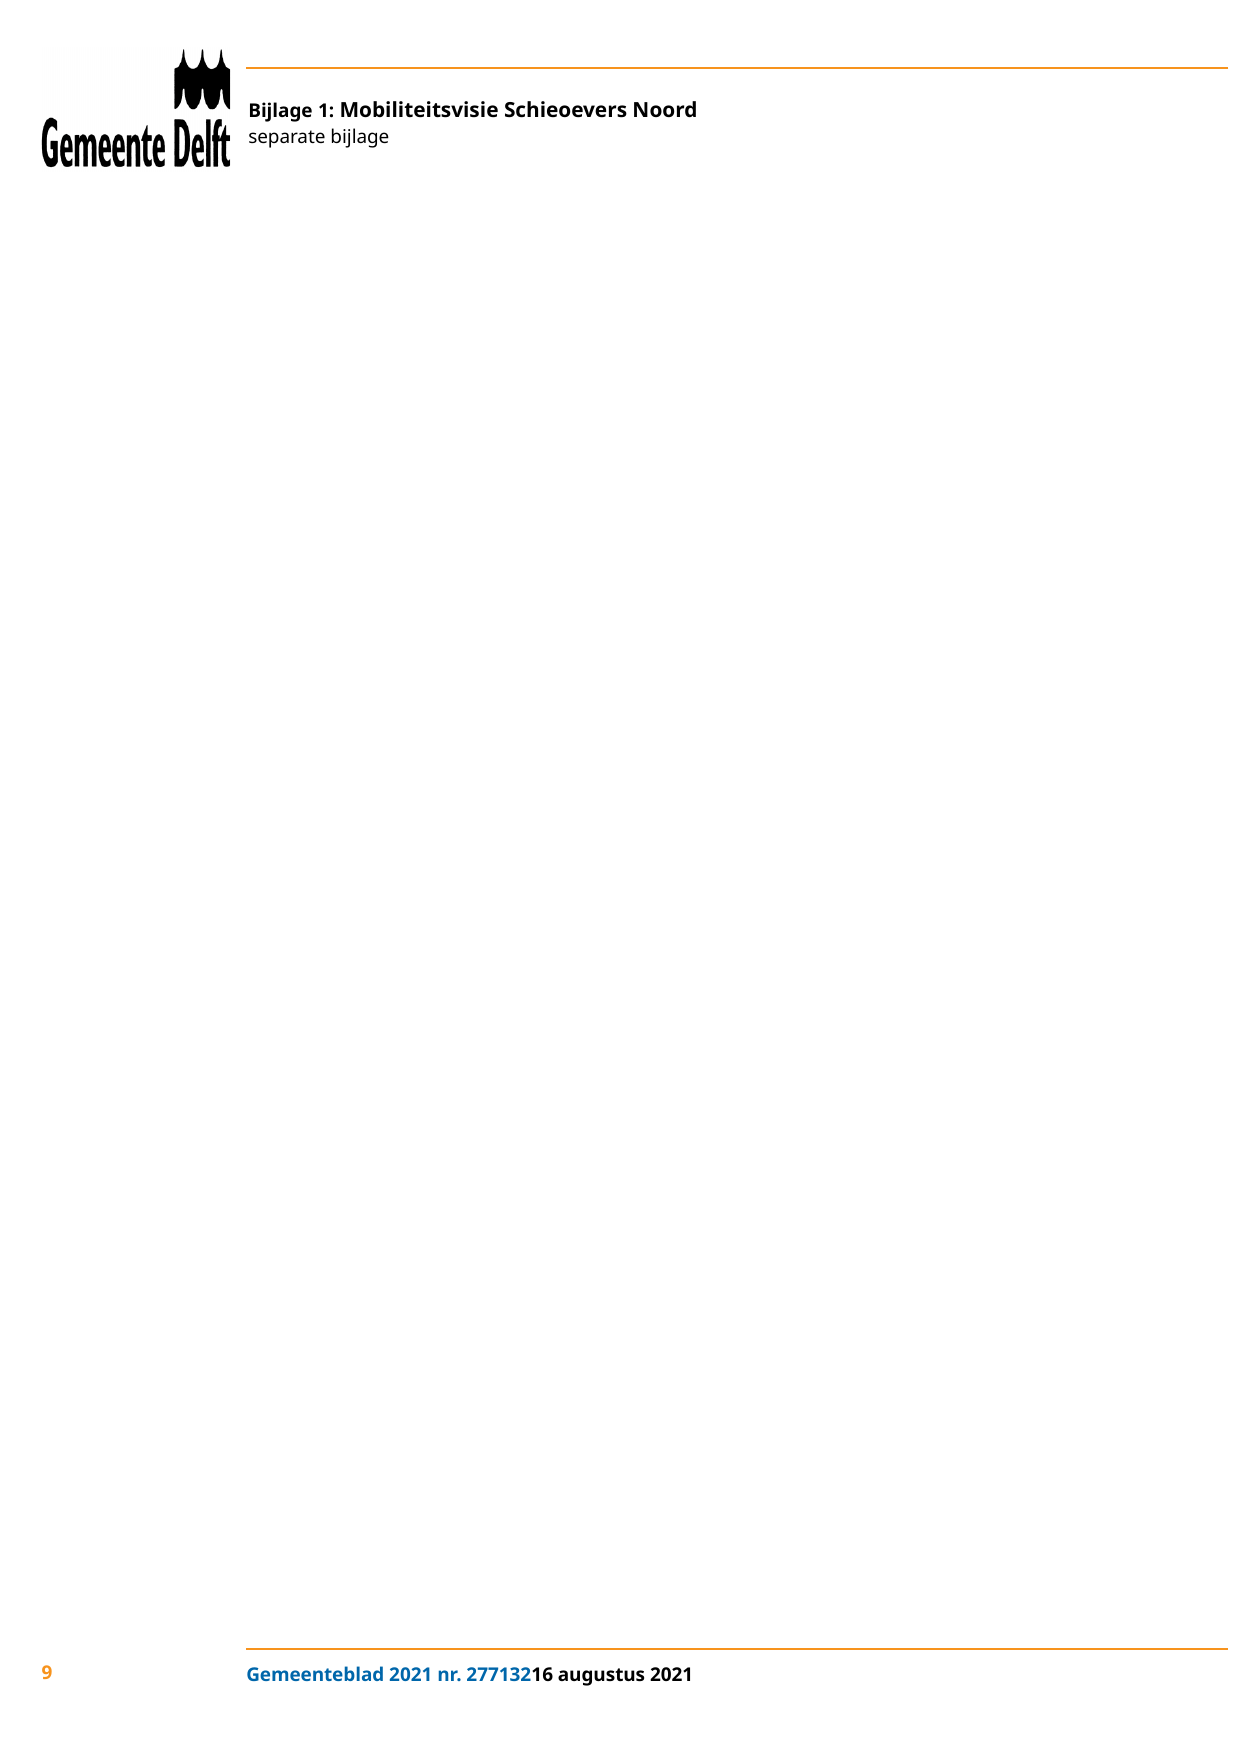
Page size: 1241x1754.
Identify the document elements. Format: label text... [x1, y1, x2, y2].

picture [41, 47, 231, 172]
text Bijlage 1: Mobiliteitsvisie Schieoevers Noord [248, 95, 1152, 123]
text separate bijlage [248, 123, 1152, 149]
